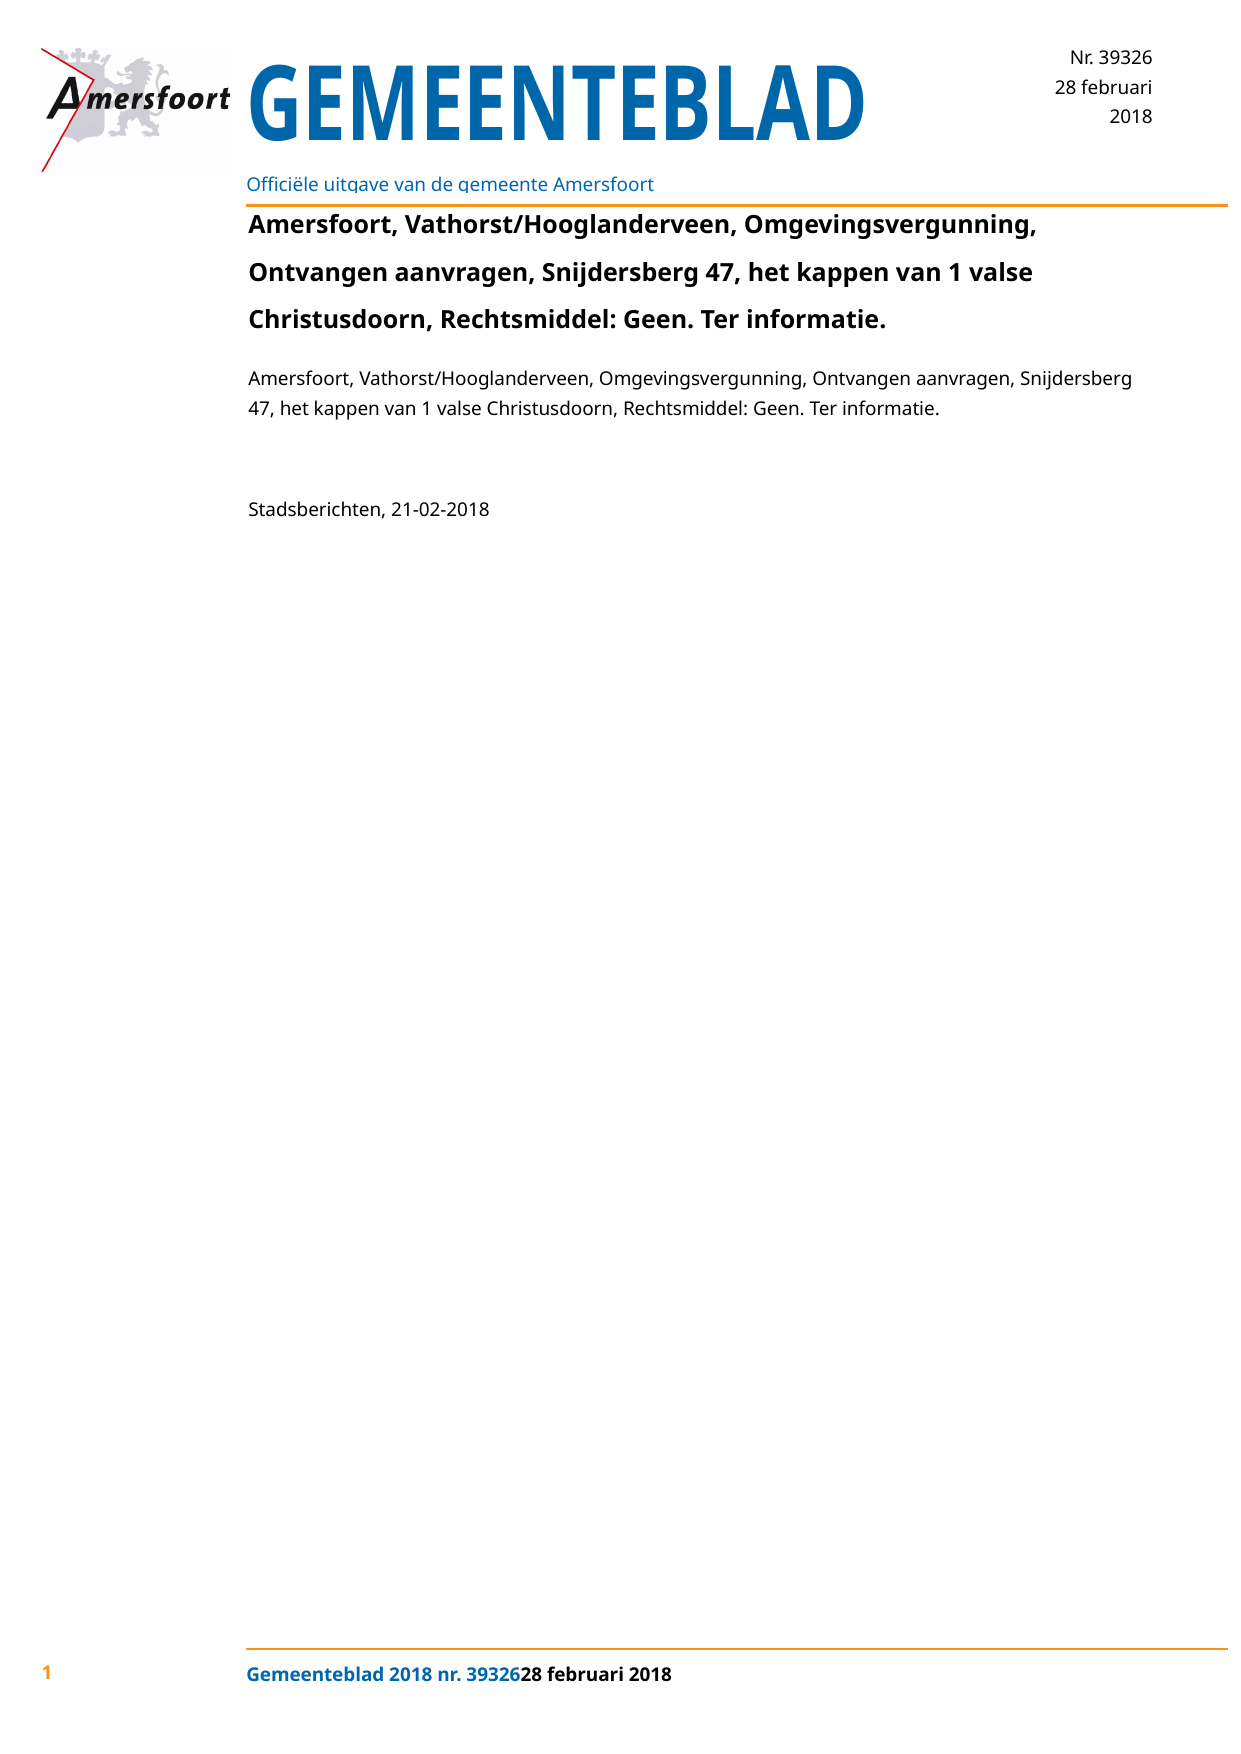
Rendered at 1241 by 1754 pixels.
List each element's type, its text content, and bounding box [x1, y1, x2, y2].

text Amersfoort, Vathorst/Hooglanderveen, Omgevingsvergunning, Ontvangen aanvragen, Snijdersberg 47, het kappen van 1 valse Christusdoorn, Rechtsmiddel: Geen. Ter informatie. [248, 207, 1152, 336]
text Stadsberichten, 21-02-2018 [248, 496, 1152, 522]
text Amersfoort, Vathorst/Hooglanderveen, Omgevingsvergunning, Ontvangen aanvragen, Snijdersberg 47, het kappen van 1 valse Christusdoorn, Rechtsmiddel: Geen. Ter informatie. [248, 366, 1152, 421]
picture [41, 47, 231, 172]
